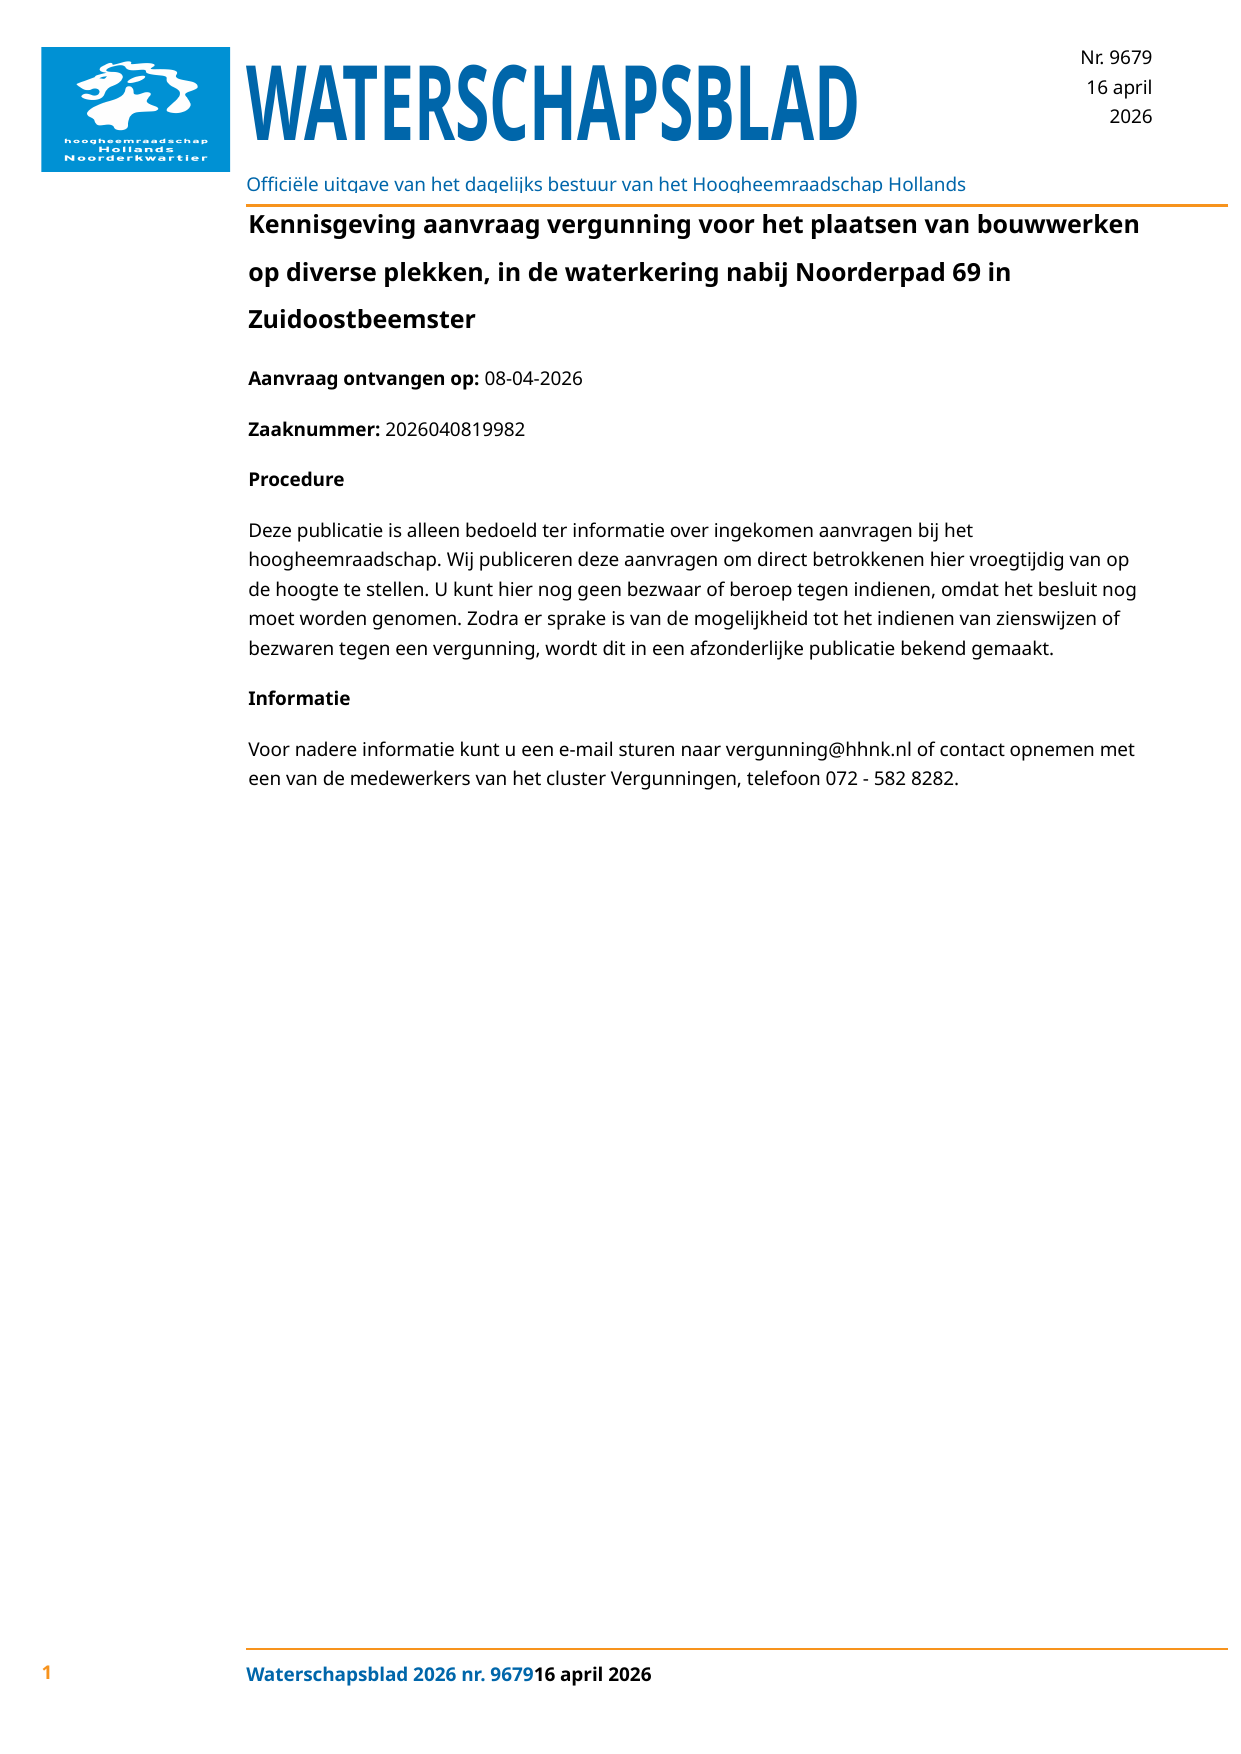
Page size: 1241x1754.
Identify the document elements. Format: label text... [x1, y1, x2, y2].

picture [88, 87, 157, 130]
text Informatie [248, 686, 1152, 711]
picture [78, 64, 122, 99]
picture [129, 76, 144, 82]
picture [118, 62, 197, 112]
text Aanvraag ontvangen op: 08-04-2026 [248, 366, 1152, 391]
text Voor nadere informatie kunt u een e-mail sturen naar vergunning@hhnk.nl of contact opnemen met een van de medewerkers van het cluster Vergunningen, telefoon 072 - 582 8282. [248, 736, 1152, 791]
text Zaaknummer: 2026040819982 [248, 416, 1152, 442]
text Procedure [248, 466, 1152, 492]
text Kennisgeving aanvraag vergunning voor het plaatsen van bouwwerken op diverse plekken, in de waterkering nabij Noorderpad 69 in Zuidoostbeemster [248, 207, 1152, 336]
text Deze publicatie is alleen bedoeld ter informatie over ingekomen aanvragen bij het hoogheemraadschap. Wij publiceren deze aanvragen om direct betrokkenen hier vroegtijdig van op de hoogte te stellen. U kunt hier nog geen bezwaar of beroep tegen indienen, omdat het besluit nog moet worden genomen. Zodra er sprake is van de mogelijkheid tot het indienen van zienswijzen of bezwaren tegen een vergunning, wordt dit in een afzonderlijke publicatie bekend gemaakt. [248, 517, 1152, 661]
